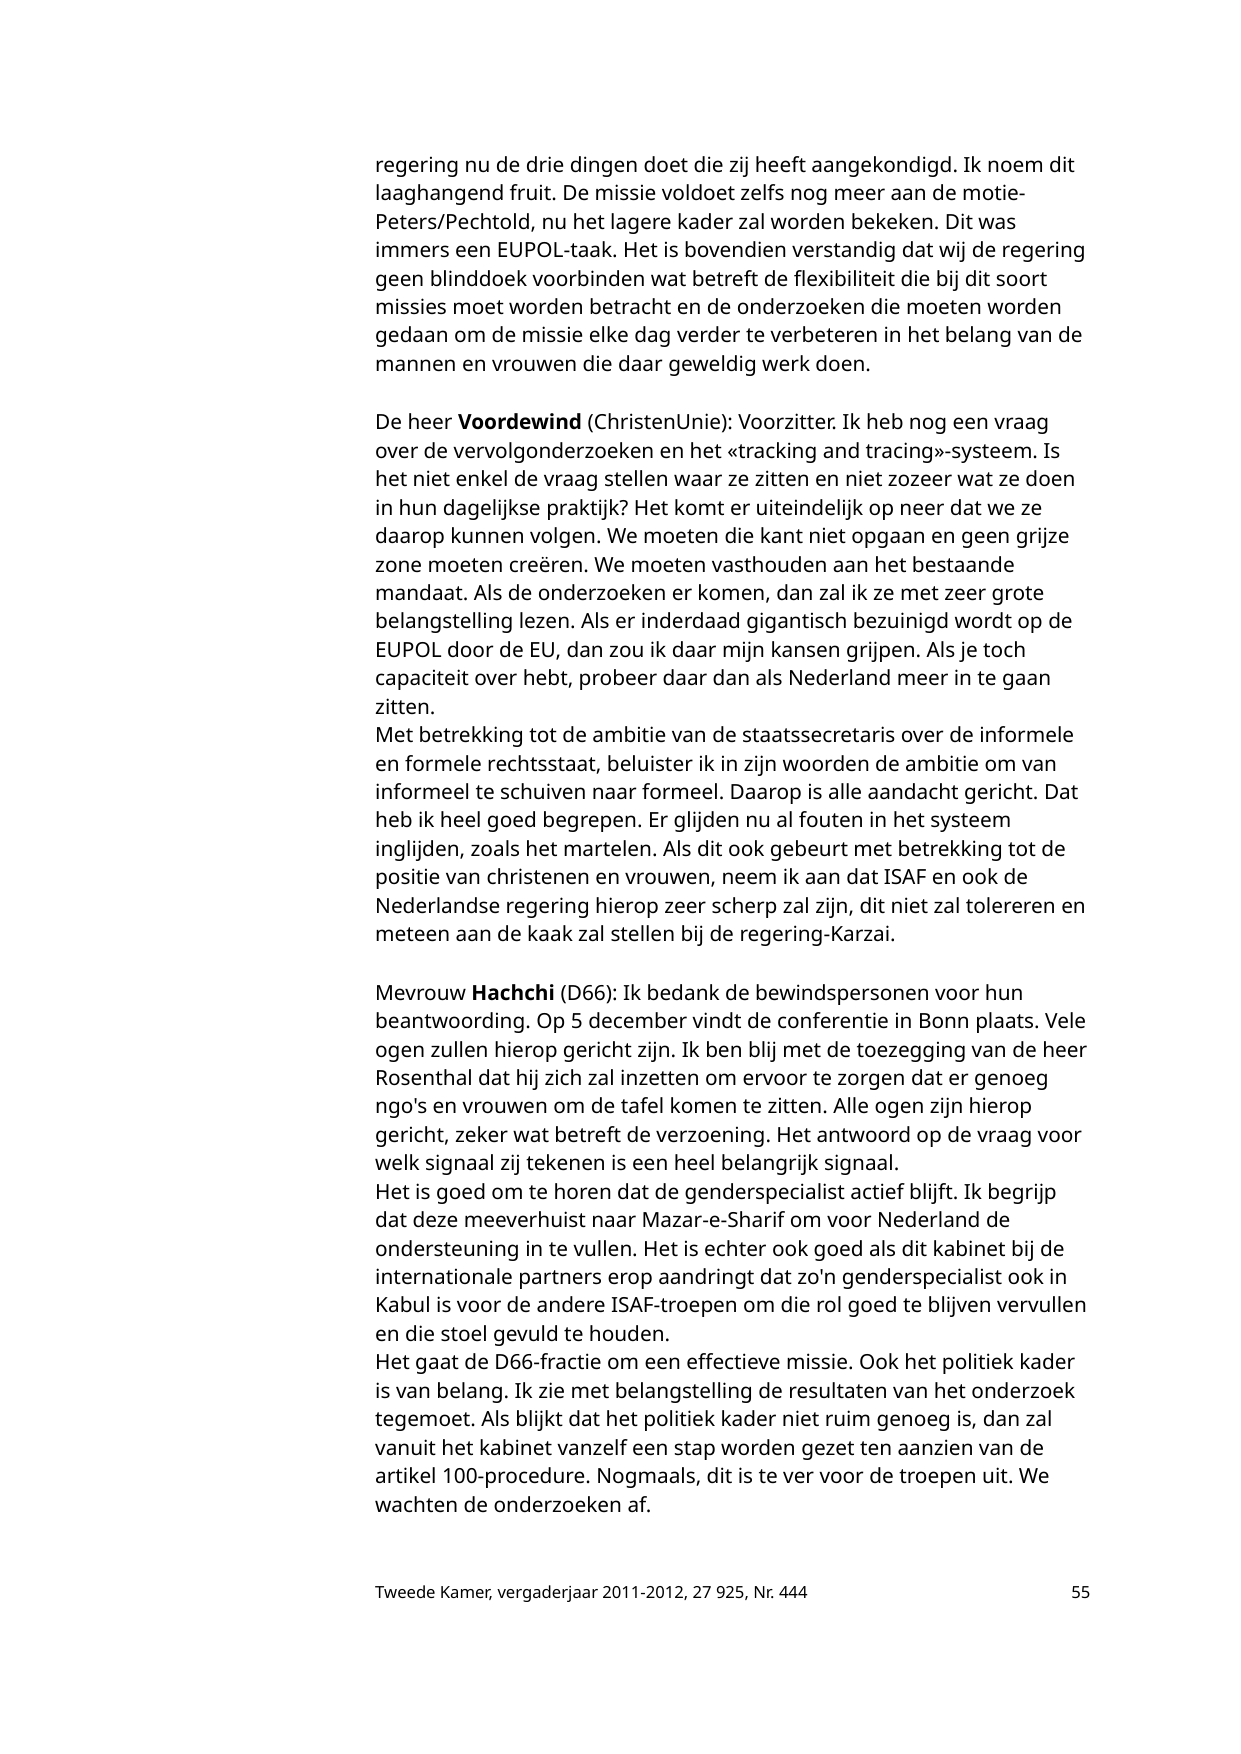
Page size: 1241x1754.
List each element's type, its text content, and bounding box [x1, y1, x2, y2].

text Mevrouw Hachchi (D66): Ik bedank de bewindspersonen voor hun beantwoording. Op 5 december vindt de conferentie in Bonn plaats. Vele ogen zullen hierop gericht zijn. Ik ben blij met de toezegging van de heer Rosenthal dat hij zich zal inzetten om ervoor te zorgen dat er genoeg ngo's en vrouwen om de tafel komen te zitten. Alle ogen zijn hierop gericht, zeker wat betreft de verzoening. Het antwoord op de vraag voor welk signaal zij tekenen is een heel belangrijk signaal. [375, 978, 1090, 1177]
text De heer Voordewind (ChristenUnie): Voorzitter. Ik heb nog een vraag over de vervolgonderzoeken en het «tracking and tracing»-systeem. Is het niet enkel de vraag stellen waar ze zitten en niet zozeer wat ze doen in hun dagelijkse praktijk? Het komt er uiteindelijk op neer dat we ze daarop kunnen volgen. We moeten die kant niet opgaan en geen grijze zone moeten creëren. We moeten vasthouden aan het bestaande mandaat. Als de onderzoeken er komen, dan zal ik ze met zeer grote belangstelling lezen. Als er inderdaad gigantisch bezuinigd wordt op de EUPOL door de EU, dan zou ik daar mijn kansen grijpen. Als je toch capaciteit over hebt, probeer daar dan als Nederland meer in te gaan zitten. [375, 407, 1090, 720]
text Met betrekking tot de ambitie van de staatssecretaris over de informele en formele rechtsstaat, beluister ik in zijn woorden de ambitie om van informeel te schuiven naar formeel. Daarop is alle aandacht gericht. Dat heb ik heel goed begrepen. Er glijden nu al fouten in het systeem inglijden, zoals het martelen. Als dit ook gebeurt met betrekking tot de positie van christenen en vrouwen, neem ik aan dat ISAF en ook de Nederlandse regering hierop zeer scherp zal zijn, dit niet zal tolereren en meteen aan de kaak zal stellen bij de regering-Karzai. [375, 720, 1090, 948]
text Het is goed om te horen dat de genderspecialist actief blijft. Ik begrijp dat deze meeverhuist naar Mazar-e-Sharif om voor Nederland de ondersteuning in te vullen. Het is echter ook goed als dit kabinet bij de internationale partners erop aandringt dat zo'n genderspecialist ook in Kabul is voor de andere ISAF-troepen om die rol goed te blijven vervullen en die stoel gevuld te houden. [375, 1177, 1090, 1347]
text Het gaat de D66-fractie om een effectieve missie. Ook het politiek kader is van belang. Ik zie met belangstelling de resultaten van het onderzoek tegemoet. Als blijkt dat het politiek kader niet ruim genoeg is, dan zal vanuit het kabinet vanzelf een stap worden gezet ten aanzien van de artikel 100-procedure. Nogmaals, dit is te ver voor de troepen uit. We wachten de onderzoeken af. [375, 1347, 1090, 1518]
text regering nu de drie dingen doet die zij heeft aangekondigd. Ik noem dit laaghangend fruit. De missie voldoet zelfs nog meer aan de motie-Peters/Pechtold, nu het lagere kader zal worden bekeken. Dit was immers een EUPOL-taak. Het is bovendien verstandig dat wij de regering geen blinddoek voorbinden wat betreft de flexibiliteit die bij dit soort missies moet worden betracht en de onderzoeken die moeten worden gedaan om de missie elke dag verder te verbeteren in het belang van de mannen en vrouwen die daar geweldig werk doen. [375, 150, 1090, 377]
